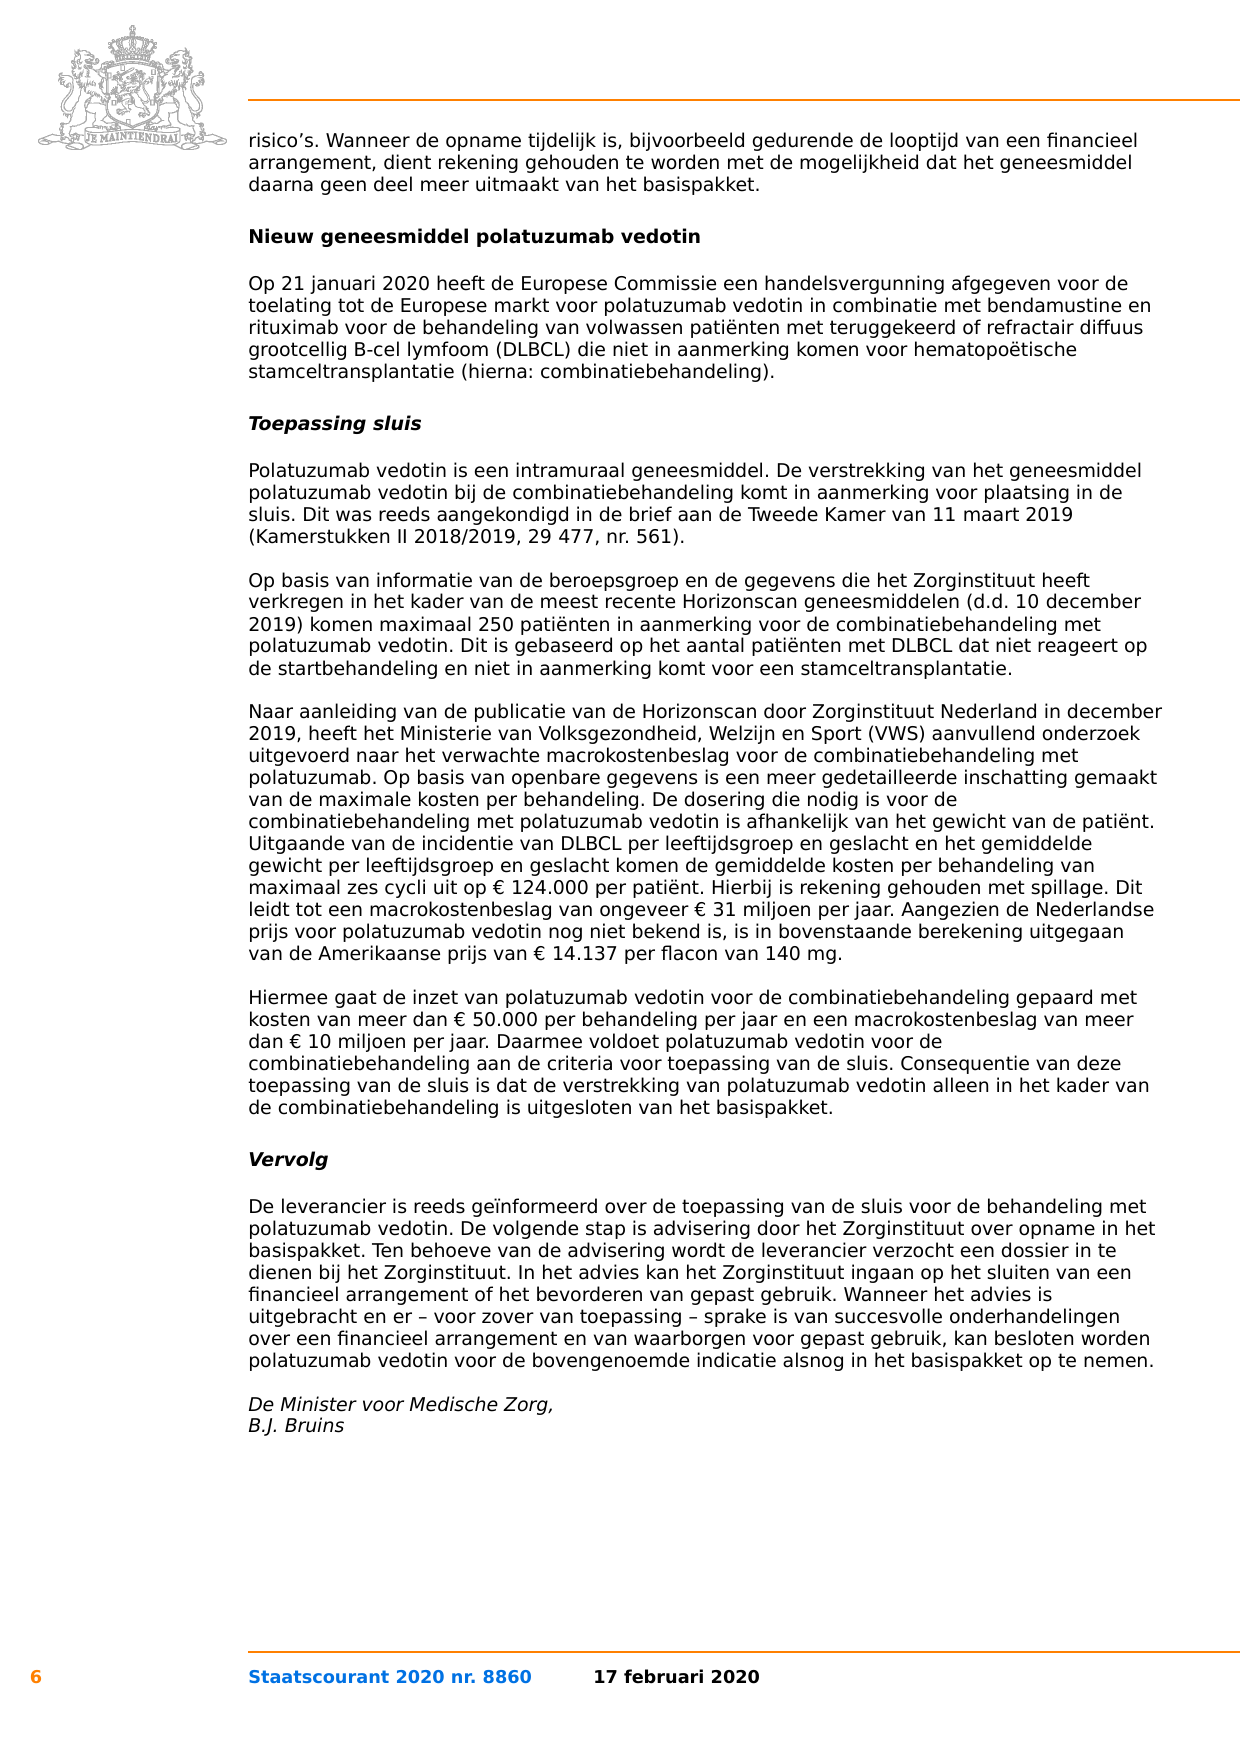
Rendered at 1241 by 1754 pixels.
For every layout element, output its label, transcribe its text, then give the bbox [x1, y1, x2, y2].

text Naar aanleiding van de publicatie van de Horizonscan door Zorginstituut Nederland in december 2019, heeft het Ministerie van Volksgezondheid, Welzijn en Sport (VWS) aanvullend onderzoek uitgevoerd naar het verwachte macrokostenbeslag voor de combinatiebehandeling met polatuzumab. Op basis van openbare gegevens is een meer gedetailleerde inschatting gemaakt van de maximale kosten per behandeling. De dosering die nodig is voor de combinatiebehandeling met polatuzumab vedotin is afhankelijk van het gewicht van de patiënt. Uitgaande van de incidentie van DLBCL per leeftijdsgroep en geslacht en het gemiddelde gewicht per leeftijdsgroep en geslacht komen de gemiddelde kosten per behandeling van maximaal zes cycli uit op € 124.000 per patiënt. Hierbij is rekening gehouden met spillage. Dit leidt tot een macrokostenbeslag van ongeveer € 31 miljoen per jaar. Aangezien de Nederlandse prijs voor polatuzumab vedotin nog niet bekend is, is in bovenstaande berekening uitgegaan van de Amerikaanse prijs van € 14.137 per flacon van 140 mg. [248, 701, 1163, 965]
text De Minister voor Medische Zorg, B.J. Bruins [248, 1393, 1163, 1437]
subtitle Nieuw geneesmiddel polatuzumab vedotin [248, 226, 1163, 248]
text Hiermee gaat de inzet van polatuzumab vedotin voor de combinatiebehandeling gepaard met kosten van meer dan € 50.000 per behandeling per jaar en een macrokostenbeslag van meer dan € 10 miljoen per jaar. Daarmee voldoet polatuzumab vedotin voor de combinatiebehandeling aan de criteria voor toepassing van de sluis. Consequentie van deze toepassing van de sluis is dat de verstrekking van polatuzumab vedotin alleen in het kader van de combinatiebehandeling is uitgesloten van het basispakket. [248, 987, 1163, 1119]
text Polatuzumab vedotin is een intramuraal geneesmiddel. De verstrekking van het geneesmiddel polatuzumab vedotin bij de combinatiebehandeling komt in aanmerking voor plaatsing in de sluis. Dit was reeds aangekondigd in de brief aan de Tweede Kamer van 11 maart 2019 (Kamerstukken II 2018/2019, 29 477, nr. 561). [248, 460, 1163, 548]
picture [38, 25, 227, 150]
subtitle Vervolg [248, 1149, 1163, 1171]
text risico’s. Wanneer de opname tijdelijk is, bijvoorbeeld gedurende de looptijd van een financieel arrangement, dient rekening gehouden te worden met de mogelijkheid dat het geneesmiddel daarna geen deel meer uitmaakt van het basispakket. [248, 130, 1163, 196]
subtitle Toepassing sluis [248, 413, 1163, 435]
text De leverancier is reeds geïnformeerd over de toepassing van de sluis voor de behandeling met polatuzumab vedotin. De volgende stap is advisering door het Zorginstituut over opname in het basispakket. Ten behoeve van de advisering wordt de leverancier verzocht een dossier in te dienen bij het Zorginstituut. In het advies kan het Zorginstituut ingaan op het sluiten van een financieel arrangement of het bevorderen van gepast gebruik. Wanneer het advies is uitgebracht en er – voor zover van toepassing – sprake is van succesvolle onderhandelingen over een financieel arrangement en van waarborgen voor gepast gebruik, kan besloten worden polatuzumab vedotin voor de bovengenoemde indicatie alsnog in het basispakket op te nemen. [248, 1196, 1163, 1372]
text Op 21 januari 2020 heeft de Europese Commissie een handelsvergunning afgegeven voor de toelating tot de Europese markt voor polatuzumab vedotin in combinatie met bendamustine en rituximab voor de behandeling van volwassen patiënten met teruggekeerd of refractair diffuus grootcellig B-cel lymfoom (DLBCL) die niet in aanmerking komen voor hematopoëtische stamceltransplantatie (hierna: combinatiebehandeling). [248, 273, 1163, 383]
text Op basis van informatie van de beroepsgroep en de gegevens die het Zorginstituut heeft verkregen in het kader van de meest recente Horizonscan geneesmiddelen (d.d. 10 december 2019) komen maximaal 250 patiënten in aanmerking voor de combinatiebehandeling met polatuzumab vedotin. Dit is gebaseerd op het aantal patiënten met DLBCL dat niet reageert op de startbehandeling en niet in aanmerking komt voor een stamceltransplantatie. [248, 569, 1163, 679]
